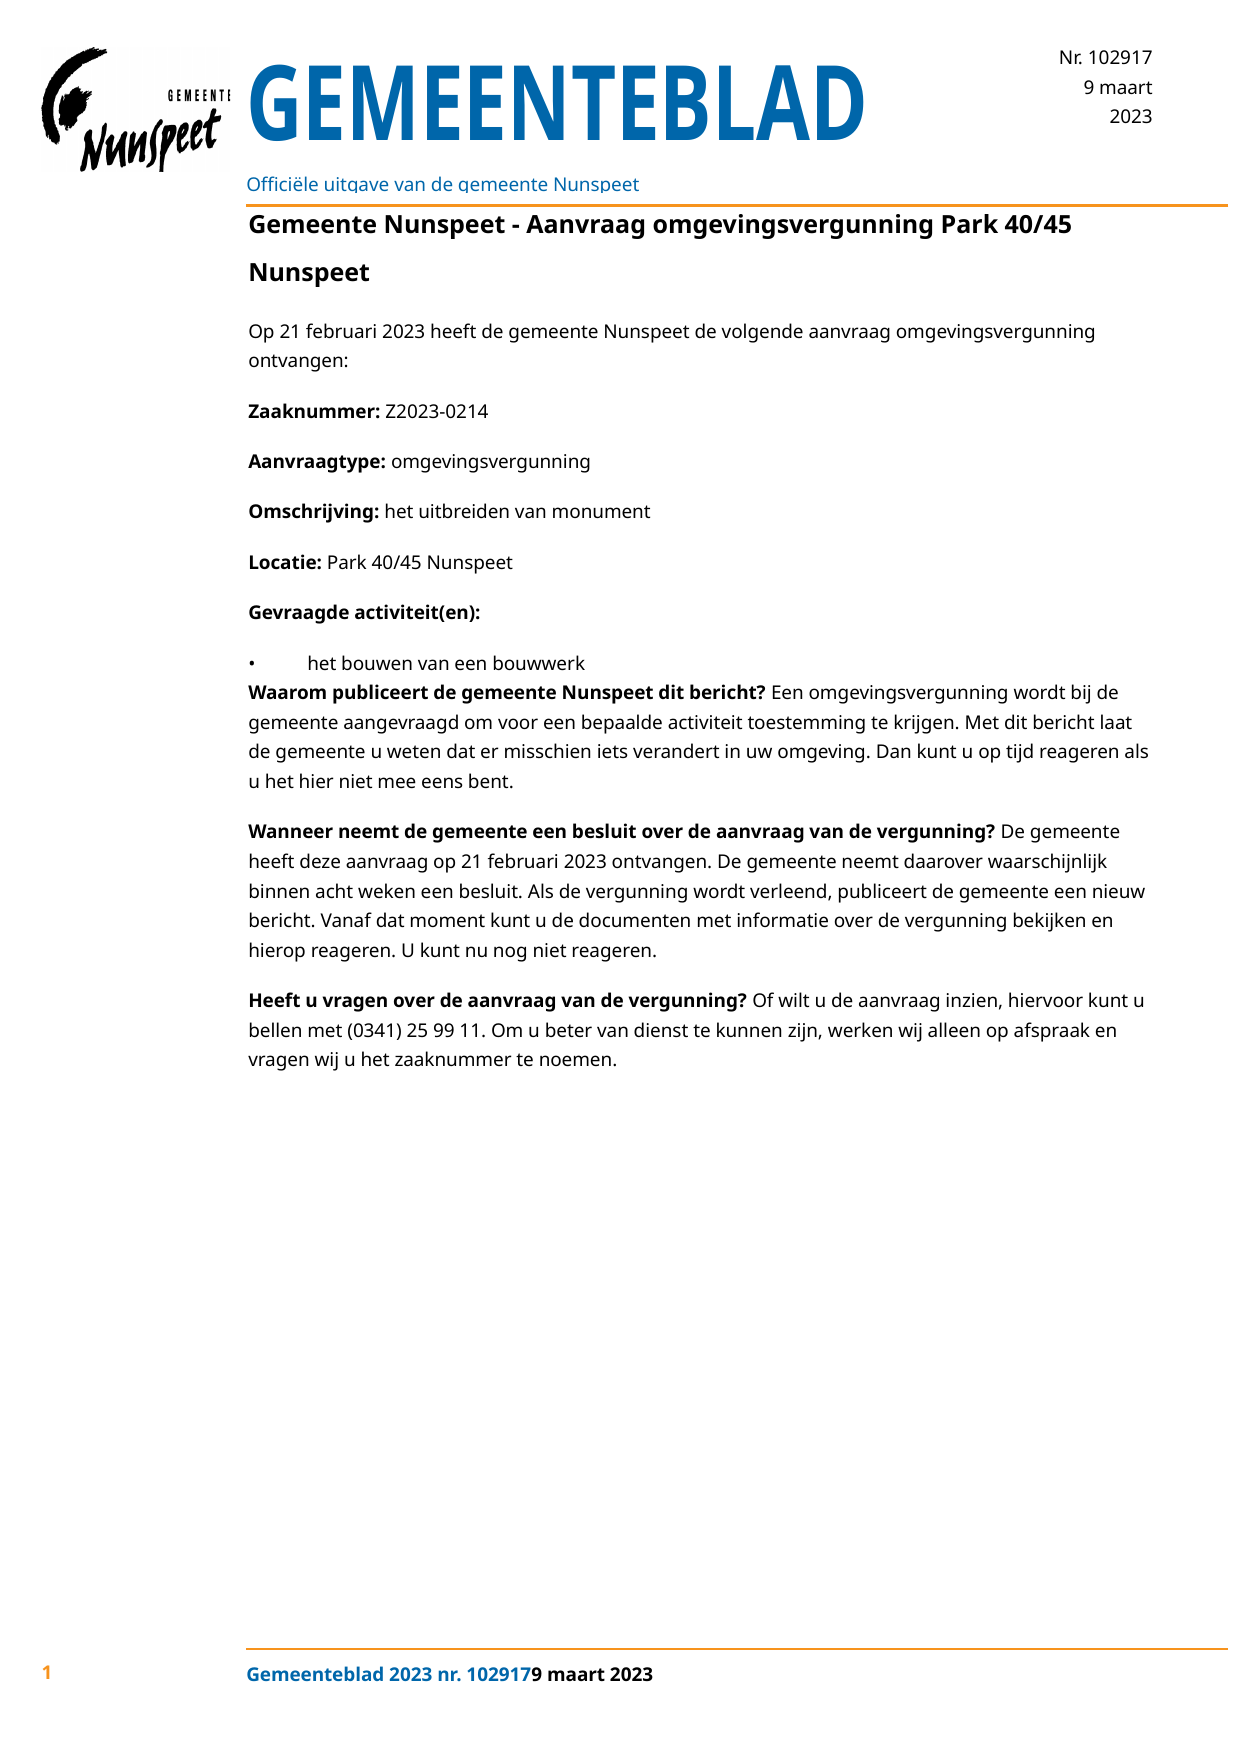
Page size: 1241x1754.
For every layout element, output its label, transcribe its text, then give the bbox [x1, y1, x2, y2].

text Op 21 februari 2023 heeft de gemeente Nunspeet de volgende aanvraag omgevingsvergunning ontvangen: [248, 318, 1152, 373]
picture [41, 47, 231, 172]
text Gevraagde activiteit(en): [248, 599, 1152, 625]
text Aanvraagtype: omgevingsvergunning [248, 448, 1152, 474]
text Wanneer neemt de gemeente een besluit over de aanvraag van de vergunning? De gemeente heeft deze aanvraag op 21 februari 2023 ontvangen. De gemeente neemt daarover waarschijnlijk binnen acht weken een besluit. Als de vergunning wordt verleend, publiceert de gemeente een nieuw bericht. Vanaf dat moment kunt u de documenten met informatie over de vergunning bekijken en hierop reageren. U kunt nu nog niet reageren. [248, 819, 1152, 963]
text Gemeente Nunspeet - Aanvraag omgevingsvergunning Park 40/45 Nunspeet [248, 207, 1152, 288]
text Omschrijving: het uitbreiden van monument [248, 499, 1152, 524]
text Waarom publiceert de gemeente Nunspeet dit bericht? Een omgevingsvergunning wordt bij de gemeente aangevraagd om voor een bepaalde activiteit toestemming te krijgen. Met dit bericht laat de gemeente u weten dat er misschien iets verandert in uw omgeving. Dan kunt u op tijd reageren als u het hier niet mee eens bent. [248, 679, 1152, 794]
list het bouwen van een bouwwerk [248, 650, 1152, 676]
text Heeft u vragen over de aanvraag van de vergunning? Of wilt u de aanvraag inzien, hiervoor kunt u bellen met (0341) 25 99 11. Om u beter van dienst te kunnen zijn, werken wij alleen op afspraak en vragen wij u het zaaknummer te noemen. [248, 987, 1152, 1072]
text Locatie: Park 40/45 Nunspeet [248, 549, 1152, 575]
text Zaaknummer: Z2023-0214 [248, 398, 1152, 424]
